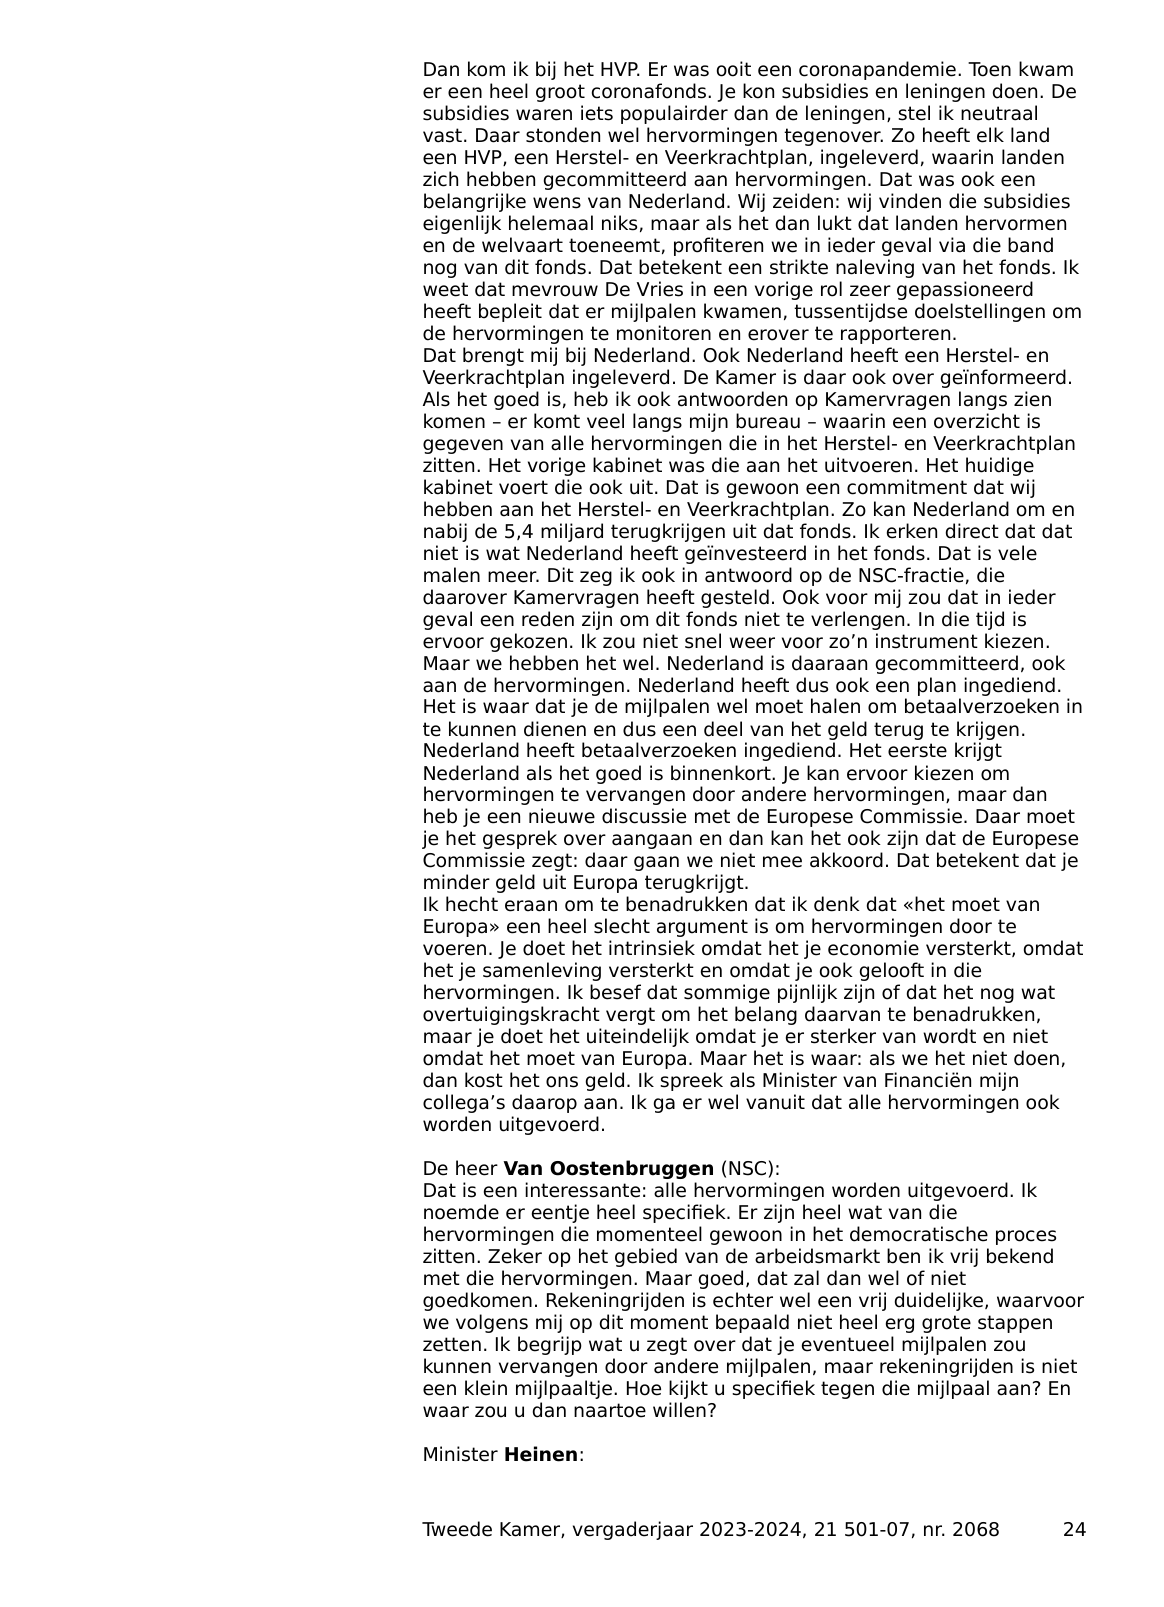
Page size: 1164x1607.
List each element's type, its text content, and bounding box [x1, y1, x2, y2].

text Dat brengt mij bij Nederland. Ook Nederland heeft een Herstel- en Veerkrachtplan ingeleverd. De Kamer is daar ook over geïnformeerd. Als het goed is, heb ik ook antwoorden op Kamervragen langs zien komen – er komt veel langs mijn bureau – waarin een overzicht is gegeven van alle hervormingen die in het Herstel- en Veerkrachtplan zitten. Het vorige kabinet was die aan het uitvoeren. Het huidige kabinet voert die ook uit. Dat is gewoon een commitment dat wij hebben aan het Herstel- en Veerkrachtplan. Zo kan Nederland om en nabij de 5,4 miljard terugkrijgen uit dat fonds. Ik erken direct dat dat niet is wat Nederland heeft geïnvesteerd in het fonds. Dat is vele malen meer. Dit zeg ik ook in antwoord op de NSC-fractie, die daarover Kamervragen heeft gesteld. Ook voor mij zou dat in ieder geval een reden zijn om dit fonds niet te verlengen. In die tijd is ervoor gekozen. Ik zou niet snel weer voor zo’n instrument kiezen. Maar we hebben het wel. Nederland is daaraan gecommitteerd, ook aan de hervormingen. Nederland heeft dus ook een plan ingediend. Het is waar dat je de mijlpalen wel moet halen om betaalverzoeken in te kunnen dienen en dus een deel van het geld terug te krijgen. Nederland heeft betaalverzoeken ingediend. Het eerste krijgt Nederland als het goed is binnenkort. Je kan ervoor kiezen om hervormingen te vervangen door andere hervormingen, maar dan heb je een nieuwe discussie met de Europese Commissie. Daar moet je het gesprek over aangaan en dan kan het ook zijn dat de Europese Commissie zegt: daar gaan we niet mee akkoord. Dat betekent dat je minder geld uit Europa terugkrijgt. [422, 345, 1087, 894]
text Dat is een interessante: alle hervormingen worden uitgevoerd. Ik noemde er eentje heel specifiek. Er zijn heel wat van die hervormingen die momenteel gewoon in het democratische proces zitten. Zeker op het gebied van de arbeidsmarkt ben ik vrij bekend met die hervormingen. Maar goed, dat zal dan wel of niet goedkomen. Rekeningrijden is echter wel een vrij duidelijke, waarvoor we volgens mij op dit moment bepaald niet heel erg grote stappen zetten. Ik begrijp wat u zegt over dat je eventueel mijlpalen zou kunnen vervangen door andere mijlpalen, maar rekeningrijden is niet een klein mijlpaaltje. Hoe kijkt u specifiek tegen die mijlpaal aan? En waar zou u dan naartoe willen? [422, 1180, 1087, 1422]
text Dan kom ik bij het HVP. Er was ooit een coronapandemie. Toen kwam er een heel groot coronafonds. Je kon subsidies en leningen doen. De subsidies waren iets populairder dan de leningen, stel ik neutraal vast. Daar stonden wel hervormingen tegenover. Zo heeft elk land een HVP, een Herstel- en Veerkrachtplan, ingeleverd, waarin landen zich hebben gecommitteerd aan hervormingen. Dat was ook een belangrijke wens van Nederland. Wij zeiden: wij vinden die subsidies eigenlijk helemaal niks, maar als het dan lukt dat landen hervormen en de welvaart toeneemt, profiteren we in ieder geval via die band nog van dit fonds. Dat betekent een strikte naleving van het fonds. Ik weet dat mevrouw De Vries in een vorige rol zeer gepassioneerd heeft bepleit dat er mijlpalen kwamen, tussentijdse doelstellingen om de hervormingen te monitoren en erover te rapporteren. [422, 59, 1087, 345]
text De heer Van Oostenbruggen (NSC): [422, 1158, 1087, 1180]
text Minister Heinen: [422, 1444, 1087, 1466]
text Ik hecht eraan om te benadrukken dat ik denk dat «het moet van Europa» een heel slecht argument is om hervormingen door te voeren. Je doet het intrinsiek omdat het je economie versterkt, omdat het je samenleving versterkt en omdat je ook gelooft in die hervormingen. Ik besef dat sommige pijnlijk zijn of dat het nog wat overtuigingskracht vergt om het belang daarvan te benadrukken, maar je doet het uiteindelijk omdat je er sterker van wordt en niet omdat het moet van Europa. Maar het is waar: als we het niet doen, dan kost het ons geld. Ik spreek als Minister van Financiën mijn collega’s daarop aan. Ik ga er wel vanuit dat alle hervormingen ook worden uitgevoerd. [422, 894, 1087, 1136]
